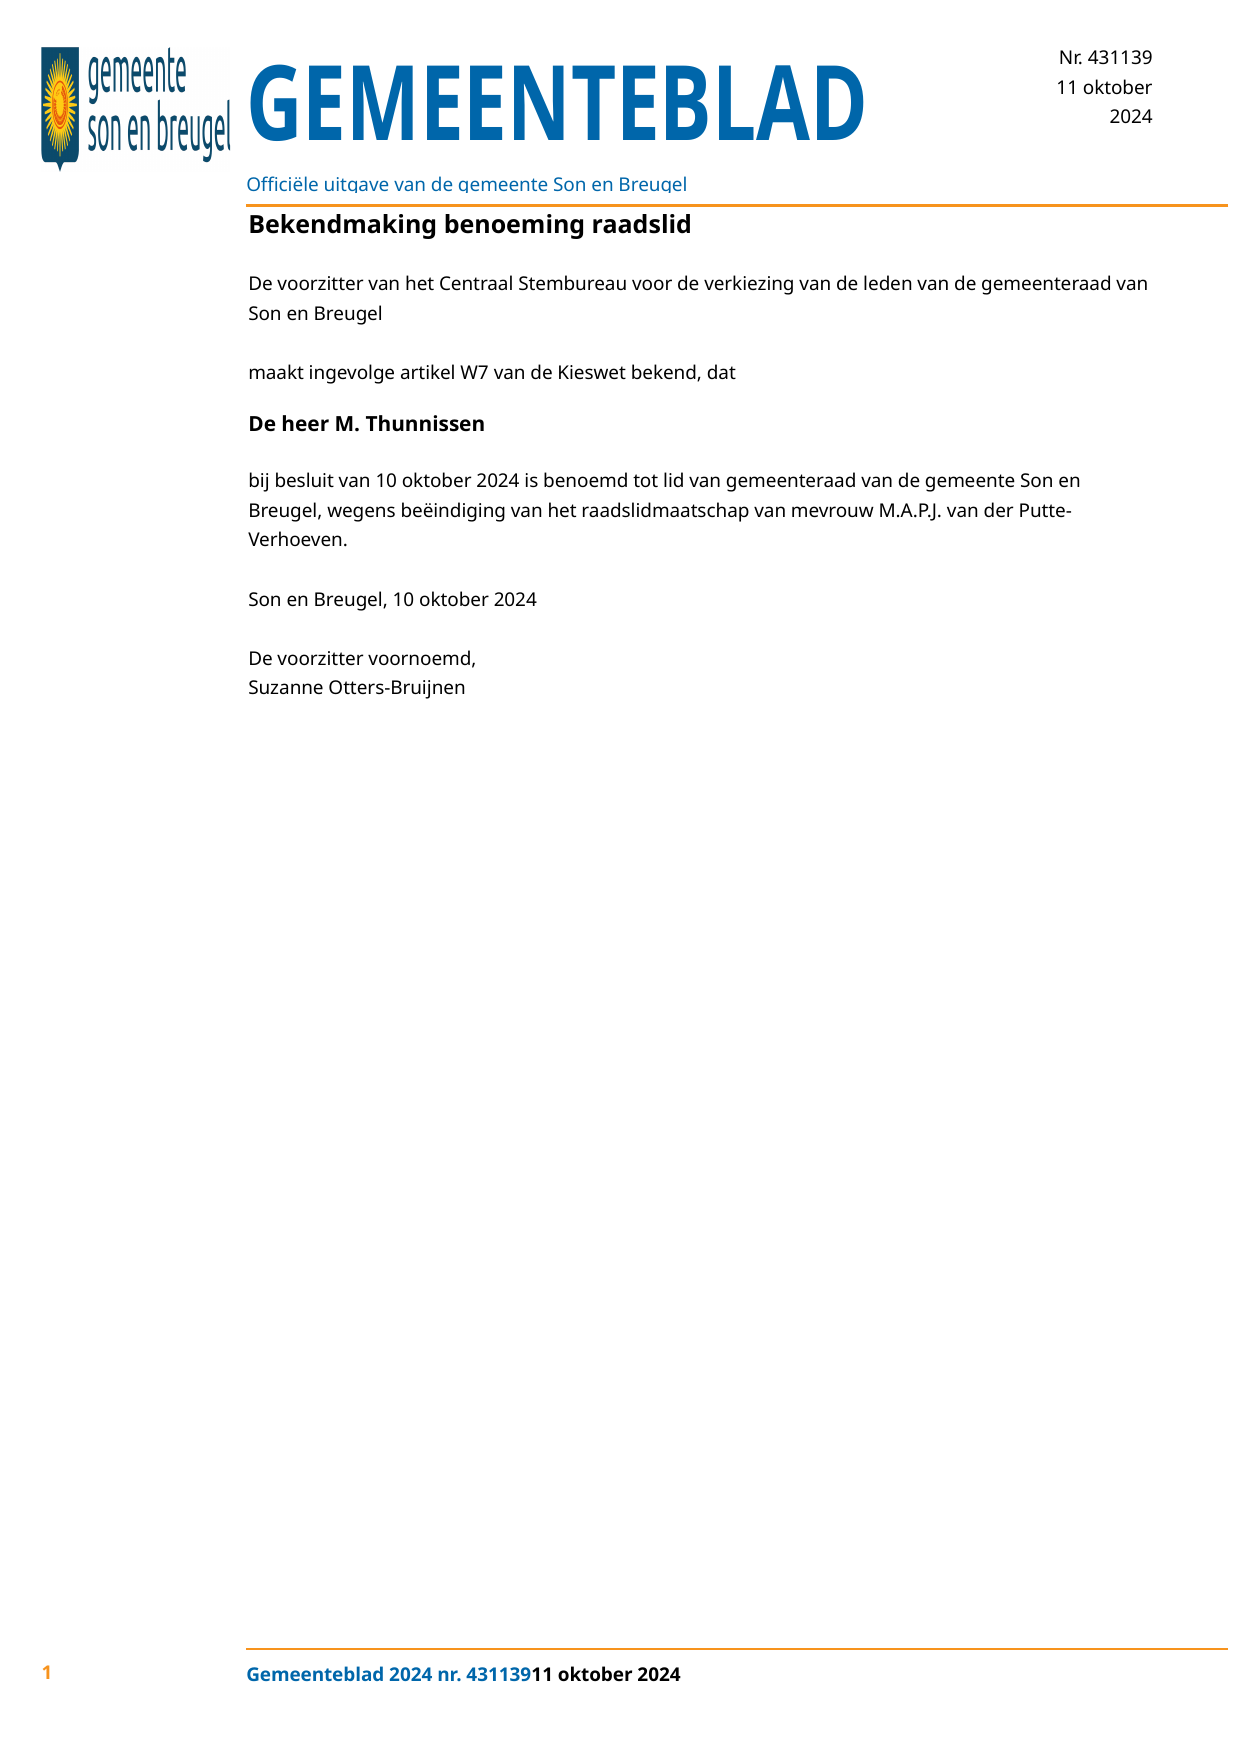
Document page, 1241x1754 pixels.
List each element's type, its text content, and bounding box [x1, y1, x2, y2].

text maakt ingevolge artikel W7 van de Kieswet bekend, dat [248, 359, 1152, 385]
text Son en Breugel, 10 oktober 2024 [248, 586, 1152, 612]
picture [41, 47, 231, 172]
text De voorzitter van het Centraal Stembureau voor de verkiezing van de leden van de gemeenteraad van Son en Breugel [248, 270, 1152, 326]
text Suzanne Otters-Bruijnen [248, 674, 1152, 700]
text bij besluit van 10 oktober 2024 is benoemd tot lid van gemeenteraad van de gemeente Son en Breugel, wegens beëindiging van het raadslidmaatschap van mevrouw M.A.P.J. van der Putte-Verhoeven. [248, 467, 1152, 552]
text De voorzitter voornoemd, [248, 645, 1152, 671]
text Bekendmaking benoeming raadslid [248, 207, 1152, 241]
text De heer M. Thunnissen [248, 409, 1152, 438]
